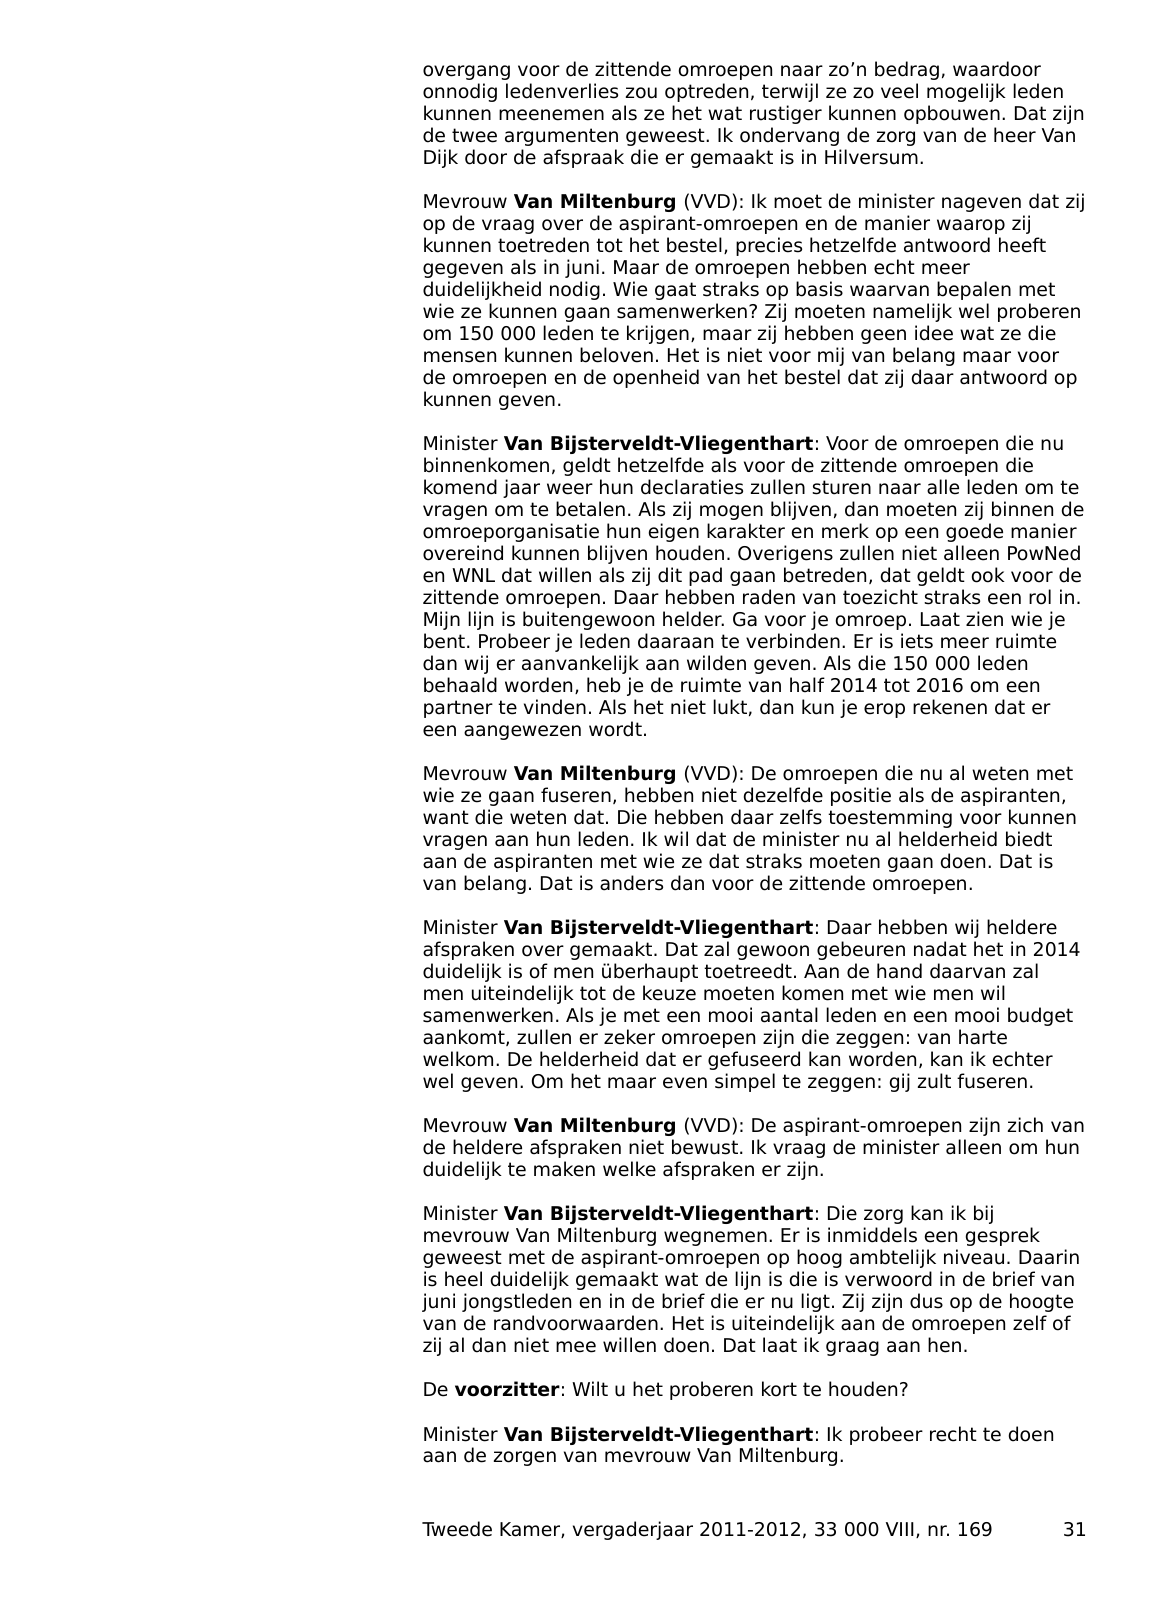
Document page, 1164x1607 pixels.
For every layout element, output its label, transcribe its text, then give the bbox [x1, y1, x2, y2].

text Minister Van Bijsterveldt-Vliegenthart: Daar hebben wij heldere afspraken over gemaakt. Dat zal gewoon gebeuren nadat het in 2014 duidelijk is of men überhaupt toetreedt. Aan de hand daarvan zal men uiteindelijk tot de keuze moeten komen met wie men wil samenwerken. Als je met een mooi aantal leden en een mooi budget aankomt, zullen er zeker omroepen zijn die zeggen: van harte welkom. De helderheid dat er gefuseerd kan worden, kan ik echter wel geven. Om het maar even simpel te zeggen: gij zult fuseren. [422, 917, 1087, 1093]
text Mevrouw Van Miltenburg (VVD): Ik moet de minister nageven dat zij op de vraag over de aspirant-omroepen en de manier waarop zij kunnen toetreden tot het bestel, precies hetzelfde antwoord heeft gegeven als in juni. Maar de omroepen hebben echt meer duidelijkheid nodig. Wie gaat straks op basis waarvan bepalen met wie ze kunnen gaan samenwerken? Zij moeten namelijk wel proberen om 150 000 leden te krijgen, maar zij hebben geen idee wat ze die mensen kunnen beloven. Het is niet voor mij van belang maar voor de omroepen en de openheid van het bestel dat zij daar antwoord op kunnen geven. [422, 191, 1087, 411]
text Mevrouw Van Miltenburg (VVD): De omroepen die nu al weten met wie ze gaan fuseren, hebben niet dezelfde positie als de aspiranten, want die weten dat. Die hebben daar zelfs toestemming voor kunnen vragen aan hun leden. Ik wil dat de minister nu al helderheid biedt aan de aspiranten met wie ze dat straks moeten gaan doen. Dat is van belang. Dat is anders dan voor de zittende omroepen. [422, 763, 1087, 895]
text overgang voor de zittende omroepen naar zo’n bedrag, waardoor onnodig ledenverlies zou optreden, terwijl ze zo veel mogelijk leden kunnen meenemen als ze het wat rustiger kunnen opbouwen. Dat zijn de twee argumenten geweest. Ik ondervang de zorg van de heer Van Dijk door de afspraak die er gemaakt is in Hilversum. [422, 59, 1087, 169]
text Mevrouw Van Miltenburg (VVD): De aspirant-omroepen zijn zich van de heldere afspraken niet bewust. Ik vraag de minister alleen om hun duidelijk te maken welke afspraken er zijn. [422, 1115, 1087, 1181]
text Minister Van Bijsterveldt-Vliegenthart: Voor de omroepen die nu binnenkomen, geldt hetzelfde als voor de zittende omroepen die komend jaar weer hun declaraties zullen sturen naar alle leden om te vragen om te betalen. Als zij mogen blijven, dan moeten zij binnen de omroeporganisatie hun eigen karakter en merk op een goede manier overeind kunnen blijven houden. Overigens zullen niet alleen PowNed en WNL dat willen als zij dit pad gaan betreden, dat geldt ook voor de zittende omroepen. Daar hebben raden van toezicht straks een rol in. Mijn lijn is buitengewoon helder. Ga voor je omroep. Laat zien wie je bent. Probeer je leden daaraan te verbinden. Er is iets meer ruimte dan wij er aanvankelijk aan wilden geven. Als die 150 000 leden behaald worden, heb je de ruimte van half 2014 tot 2016 om een partner te vinden. Als het niet lukt, dan kun je erop rekenen dat er een aangewezen wordt. [422, 433, 1087, 741]
text Minister Van Bijsterveldt-Vliegenthart: Ik probeer recht te doen aan de zorgen van mevrouw Van Miltenburg. [422, 1423, 1087, 1467]
text De voorzitter: Wilt u het proberen kort te houden? [422, 1379, 1087, 1401]
text Minister Van Bijsterveldt-Vliegenthart: Die zorg kan ik bij mevrouw Van Miltenburg wegnemen. Er is inmiddels een gesprek geweest met de aspirant-omroepen op hoog ambtelijk niveau. Daarin is heel duidelijk gemaakt wat de lijn is die is verwoord in de brief van juni jongstleden en in de brief die er nu ligt. Zij zijn dus op de hoogte van de randvoorwaarden. Het is uiteindelijk aan de omroepen zelf of zij al dan niet mee willen doen. Dat laat ik graag aan hen. [422, 1203, 1087, 1357]
